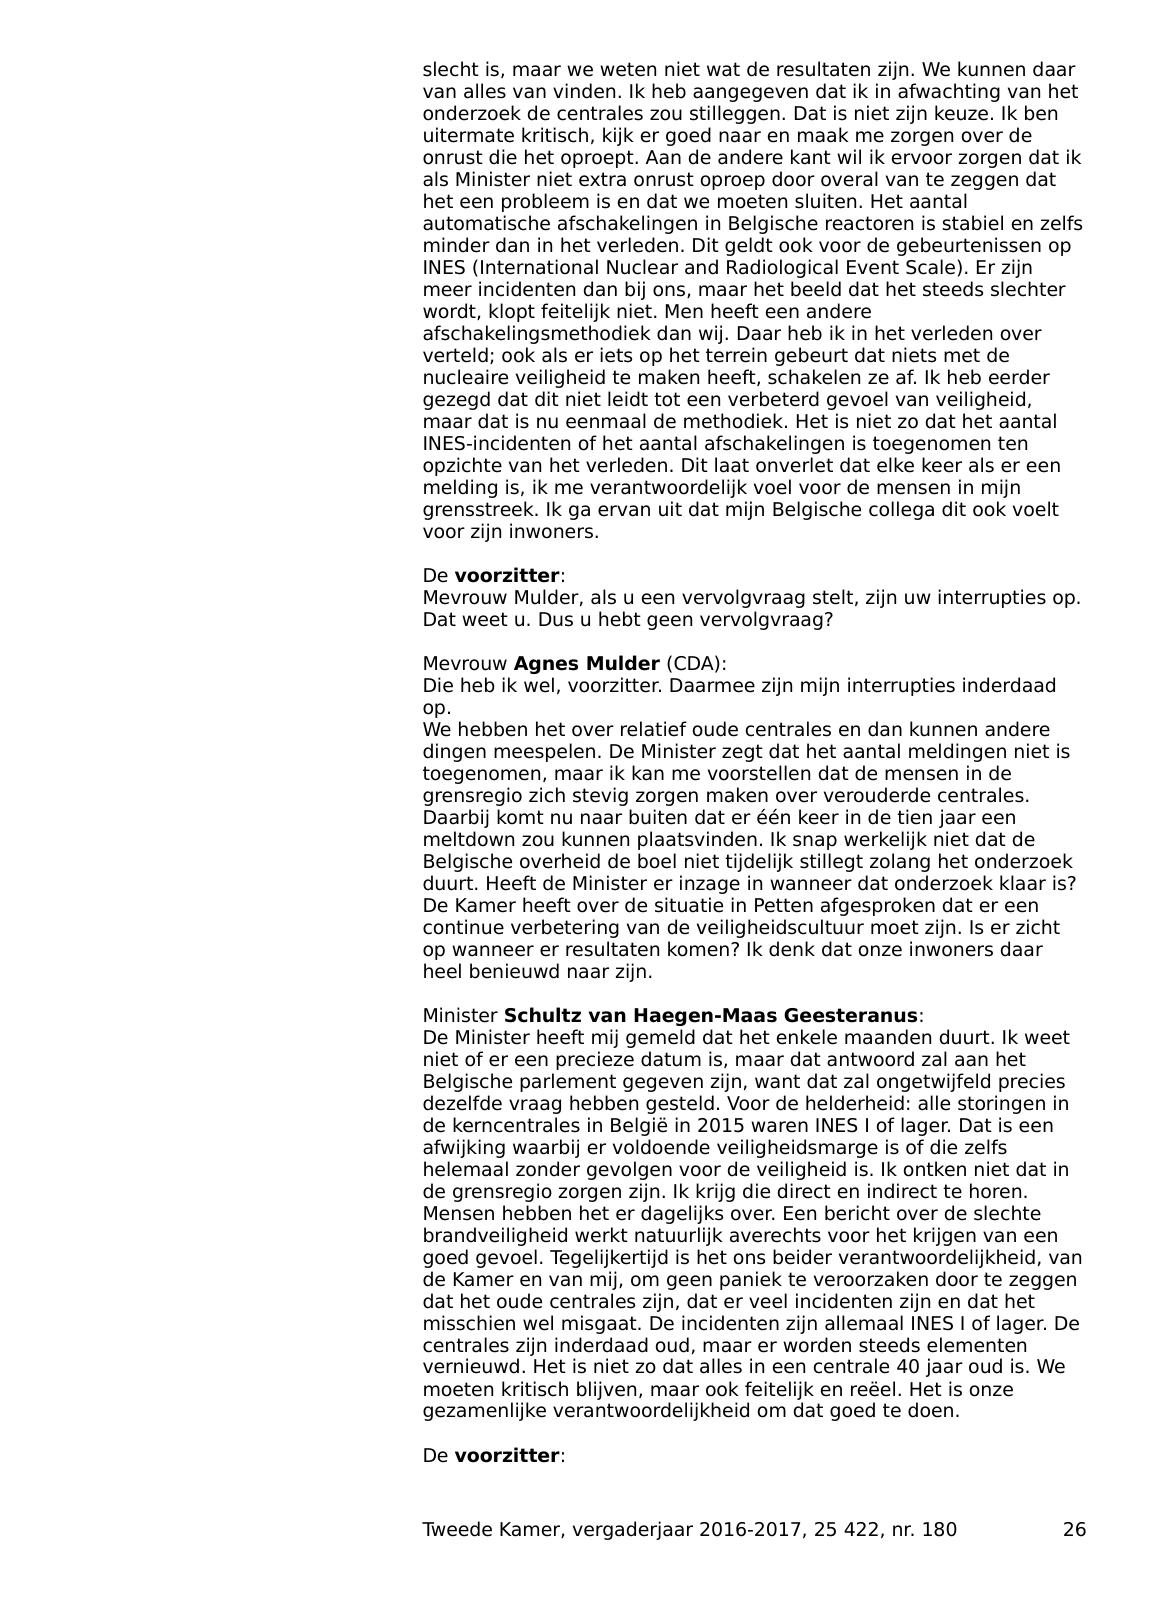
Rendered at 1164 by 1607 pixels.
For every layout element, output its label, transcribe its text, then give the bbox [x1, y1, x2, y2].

text Die heb ik wel, voorzitter. Daarmee zijn mijn interrupties inderdaad op. [422, 675, 1087, 719]
text De Minister heeft mij gemeld dat het enkele maanden duurt. Ik weet niet of er een precieze datum is, maar dat antwoord zal aan het Belgische parlement gegeven zijn, want dat zal ongetwijfeld precies dezelfde vraag hebben gesteld. Voor de helderheid: alle storingen in de kerncentrales in België in 2015 waren INES I of lager. Dat is een afwijking waarbij er voldoende veiligheidsmarge is of die zelfs helemaal zonder gevolgen voor de veiligheid is. Ik ontken niet dat in de grensregio zorgen zijn. Ik krijg die direct en indirect te horen. Mensen hebben het er dagelijks over. Een bericht over de slechte brandveiligheid werkt natuurlijk averechts voor het krijgen van een goed gevoel. Tegelijkertijd is het ons beider verantwoordelijkheid, van de Kamer en van mij, om geen paniek te veroorzaken door te zeggen dat het oude centrales zijn, dat er veel incidenten zijn en dat het misschien wel misgaat. De incidenten zijn allemaal INES I of lager. De centrales zijn inderdaad oud, maar er worden steeds elementen vernieuwd. Het is niet zo dat alles in een centrale 40 jaar oud is. We moeten kritisch blijven, maar ook feitelijk en reëel. Het is onze gezamenlijke verantwoordelijkheid om dat goed te doen. [422, 1027, 1087, 1422]
text Mevrouw Agnes Mulder (CDA): [422, 653, 1087, 675]
text We hebben het over relatief oude centrales en dan kunnen andere dingen meespelen. De Minister zegt dat het aantal meldingen niet is toegenomen, maar ik kan me voorstellen dat de mensen in de grensregio zich stevig zorgen maken over verouderde centrales. Daarbij komt nu naar buiten dat er één keer in de tien jaar een meltdown zou kunnen plaatsvinden. Ik snap werkelijk niet dat de Belgische overheid de boel niet tijdelijk stillegt zolang het onderzoek duurt. Heeft de Minister er inzage in wanneer dat onderzoek klaar is? De Kamer heeft over de situatie in Petten afgesproken dat er een continue verbetering van de veiligheidscultuur moet zijn. Is er zicht op wanneer er resultaten komen? Ik denk dat onze inwoners daar heel benieuwd naar zijn. [422, 719, 1087, 983]
text De voorzitter: [422, 1444, 1087, 1467]
text De voorzitter: [422, 565, 1087, 587]
text Minister Schultz van Haegen-Maas Geesteranus: [422, 1005, 1087, 1027]
text slecht is, maar we weten niet wat de resultaten zijn. We kunnen daar van alles van vinden. Ik heb aangegeven dat ik in afwachting van het onderzoek de centrales zou stilleggen. Dat is niet zijn keuze. Ik ben uitermate kritisch, kijk er goed naar en maak me zorgen over de onrust die het oproept. Aan de andere kant wil ik ervoor zorgen dat ik als Minister niet extra onrust oproep door overal van te zeggen dat het een probleem is en dat we moeten sluiten. Het aantal automatische afschakelingen in Belgische reactoren is stabiel en zelfs minder dan in het verleden. Dit geldt ook voor de gebeurtenissen op INES (International Nuclear and Radiological Event Scale). Er zijn meer incidenten dan bij ons, maar het beeld dat het steeds slechter wordt, klopt feitelijk niet. Men heeft een andere afschakelingsmethodiek dan wij. Daar heb ik in het verleden over verteld; ook als er iets op het terrein gebeurt dat niets met de nucleaire veiligheid te maken heeft, schakelen ze af. Ik heb eerder gezegd dat dit niet leidt tot een verbeterd gevoel van veiligheid, maar dat is nu eenmaal de methodiek. Het is niet zo dat het aantal INES-incidenten of het aantal afschakelingen is toegenomen ten opzichte van het verleden. Dit laat onverlet dat elke keer als er een melding is, ik me verantwoordelijk voel voor de mensen in mijn grensstreek. Ik ga ervan uit dat mijn Belgische collega dit ook voelt voor zijn inwoners. [422, 59, 1087, 543]
text Mevrouw Mulder, als u een vervolgvraag stelt, zijn uw interrupties op. Dat weet u. Dus u hebt geen vervolgvraag? [422, 587, 1087, 631]
